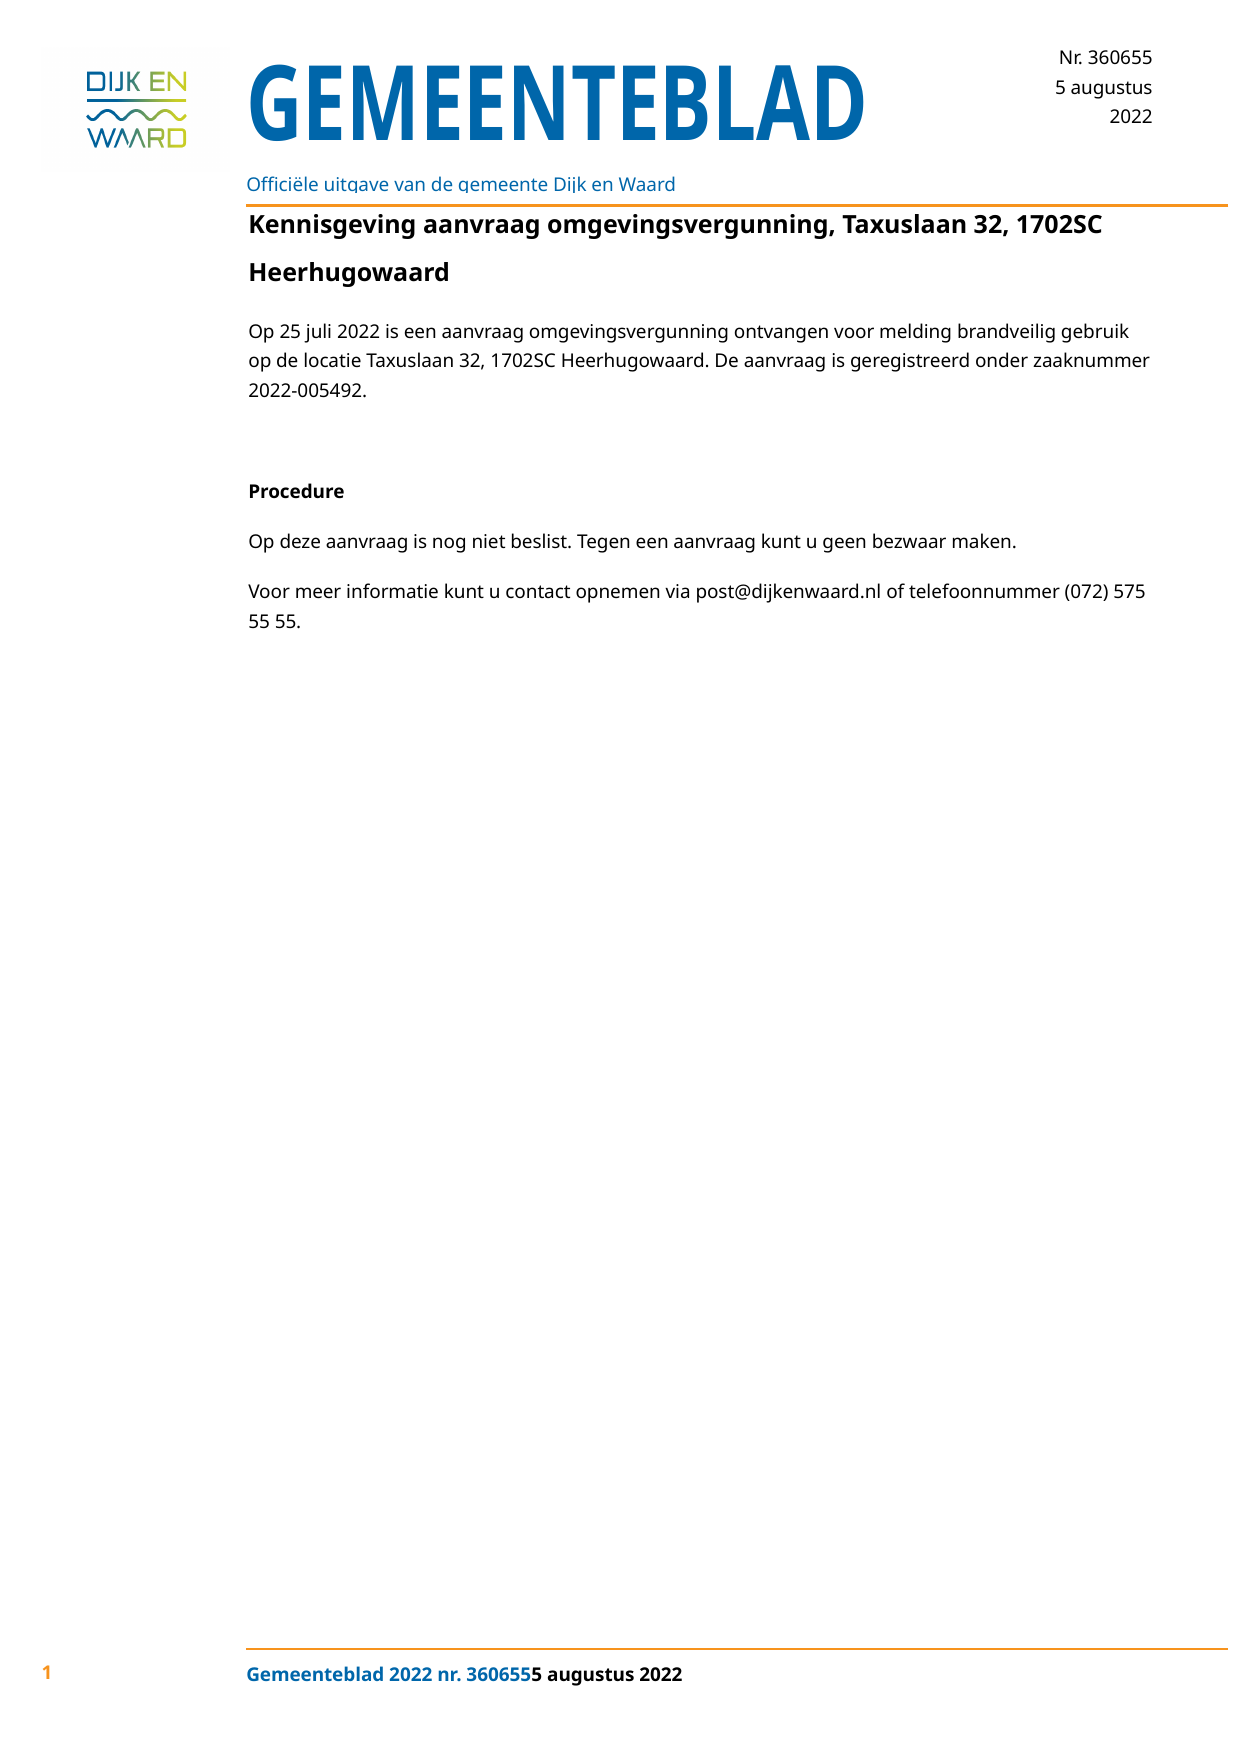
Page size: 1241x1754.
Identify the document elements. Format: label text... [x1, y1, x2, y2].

text Procedure [248, 478, 1152, 504]
text Op deze aanvraag is nog niet beslist. Tegen een aanvraag kunt u geen bezwaar maken. [248, 528, 1152, 554]
text Voor meer informatie kunt u contact opnemen via post@dijkenwaard.nl of telefoonnummer (072) 575 55 55. [248, 579, 1152, 634]
picture [41, 47, 231, 172]
text Kennisgeving aanvraag omgevingsvergunning, Taxuslaan 32, 1702SC Heerhugowaard [248, 207, 1152, 288]
text Op 25 juli 2022 is een aanvraag omgevingsvergunning ontvangen voor melding brandveilig gebruik op de locatie Taxuslaan 32, 1702SC Heerhugowaard. De aanvraag is geregistreerd onder zaaknummer 2022-005492. [248, 318, 1152, 403]
